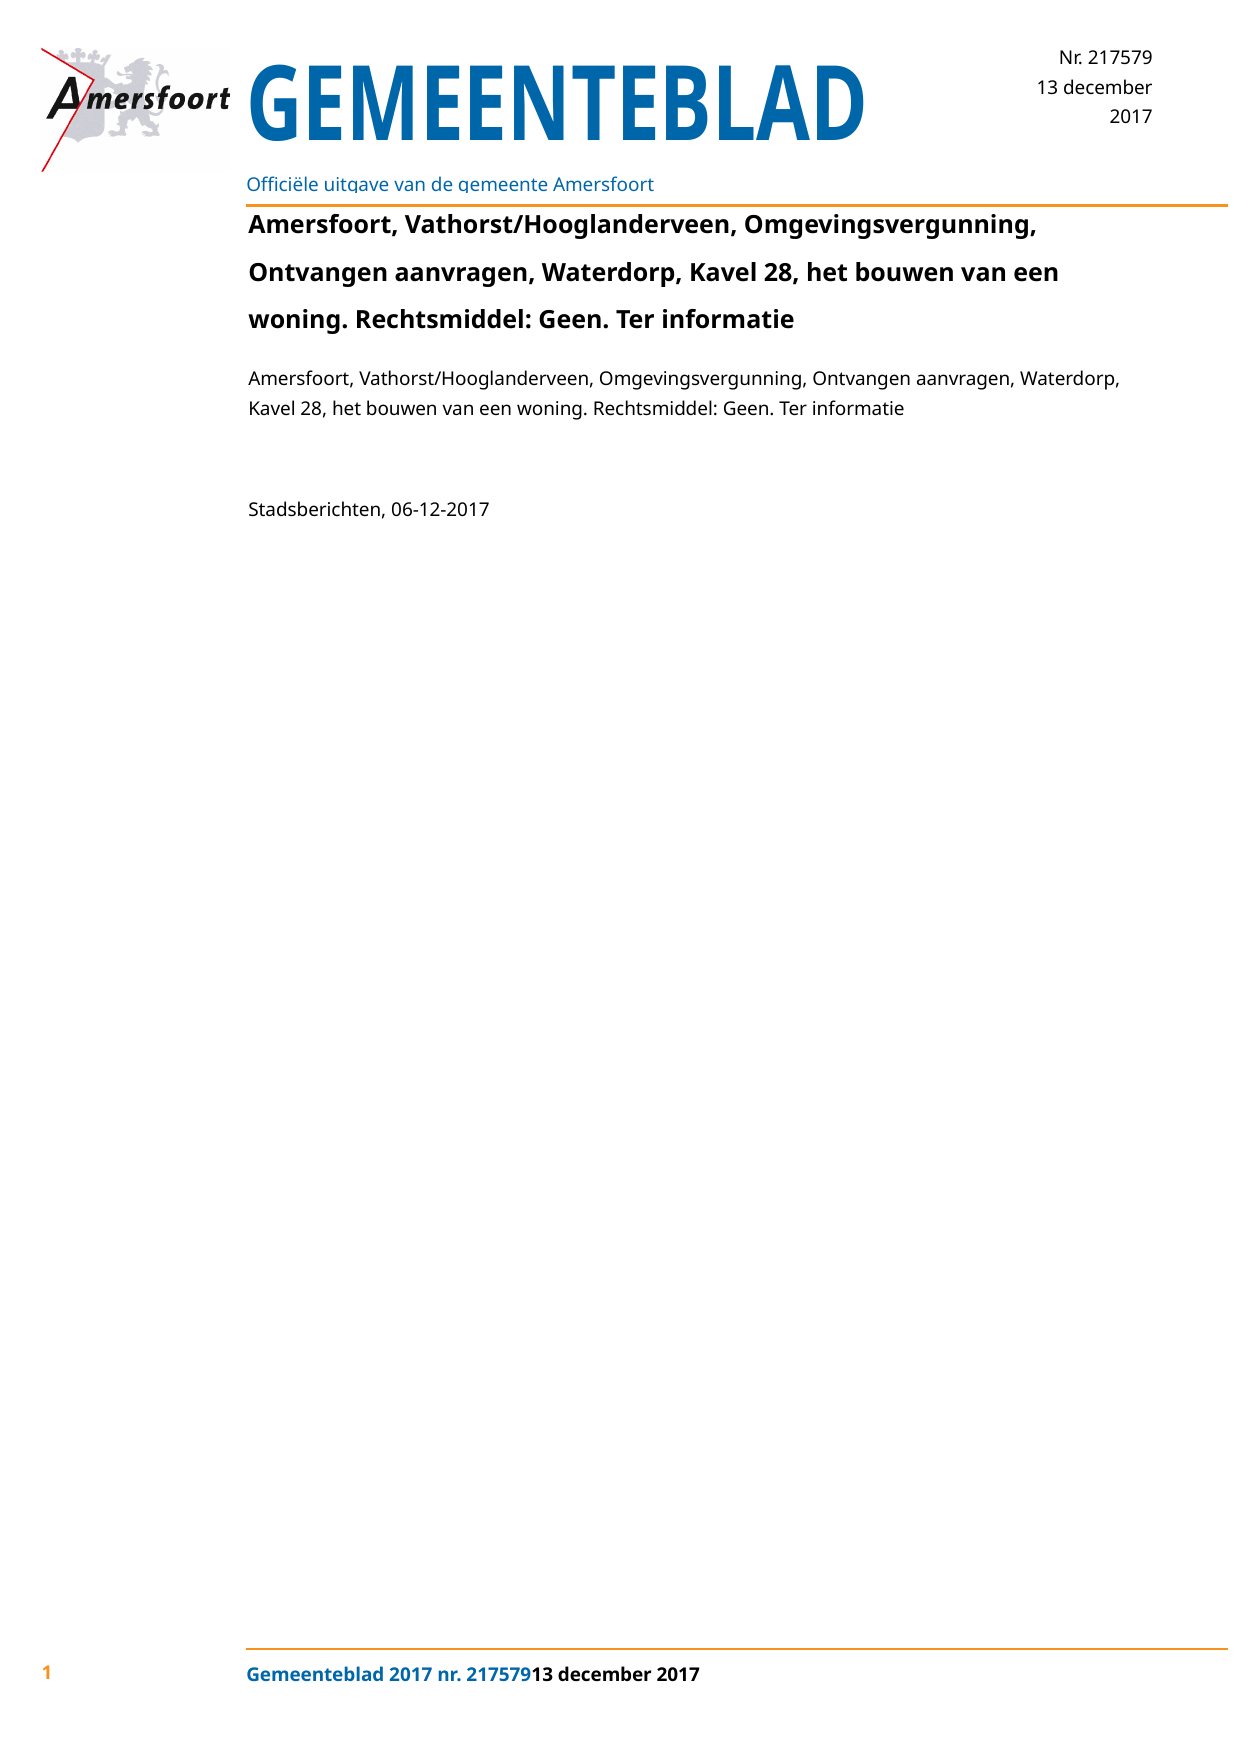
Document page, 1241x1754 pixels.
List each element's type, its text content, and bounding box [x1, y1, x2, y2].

text Amersfoort, Vathorst/Hooglanderveen, Omgevingsvergunning, Ontvangen aanvragen, Waterdorp, Kavel 28, het bouwen van een woning. Rechtsmiddel: Geen. Ter informatie [248, 366, 1152, 421]
picture [41, 47, 231, 172]
text Amersfoort, Vathorst/Hooglanderveen, Omgevingsvergunning, Ontvangen aanvragen, Waterdorp, Kavel 28, het bouwen van een woning. Rechtsmiddel: Geen. Ter informatie [248, 207, 1152, 336]
text Stadsberichten, 06-12-2017 [248, 496, 1152, 522]
